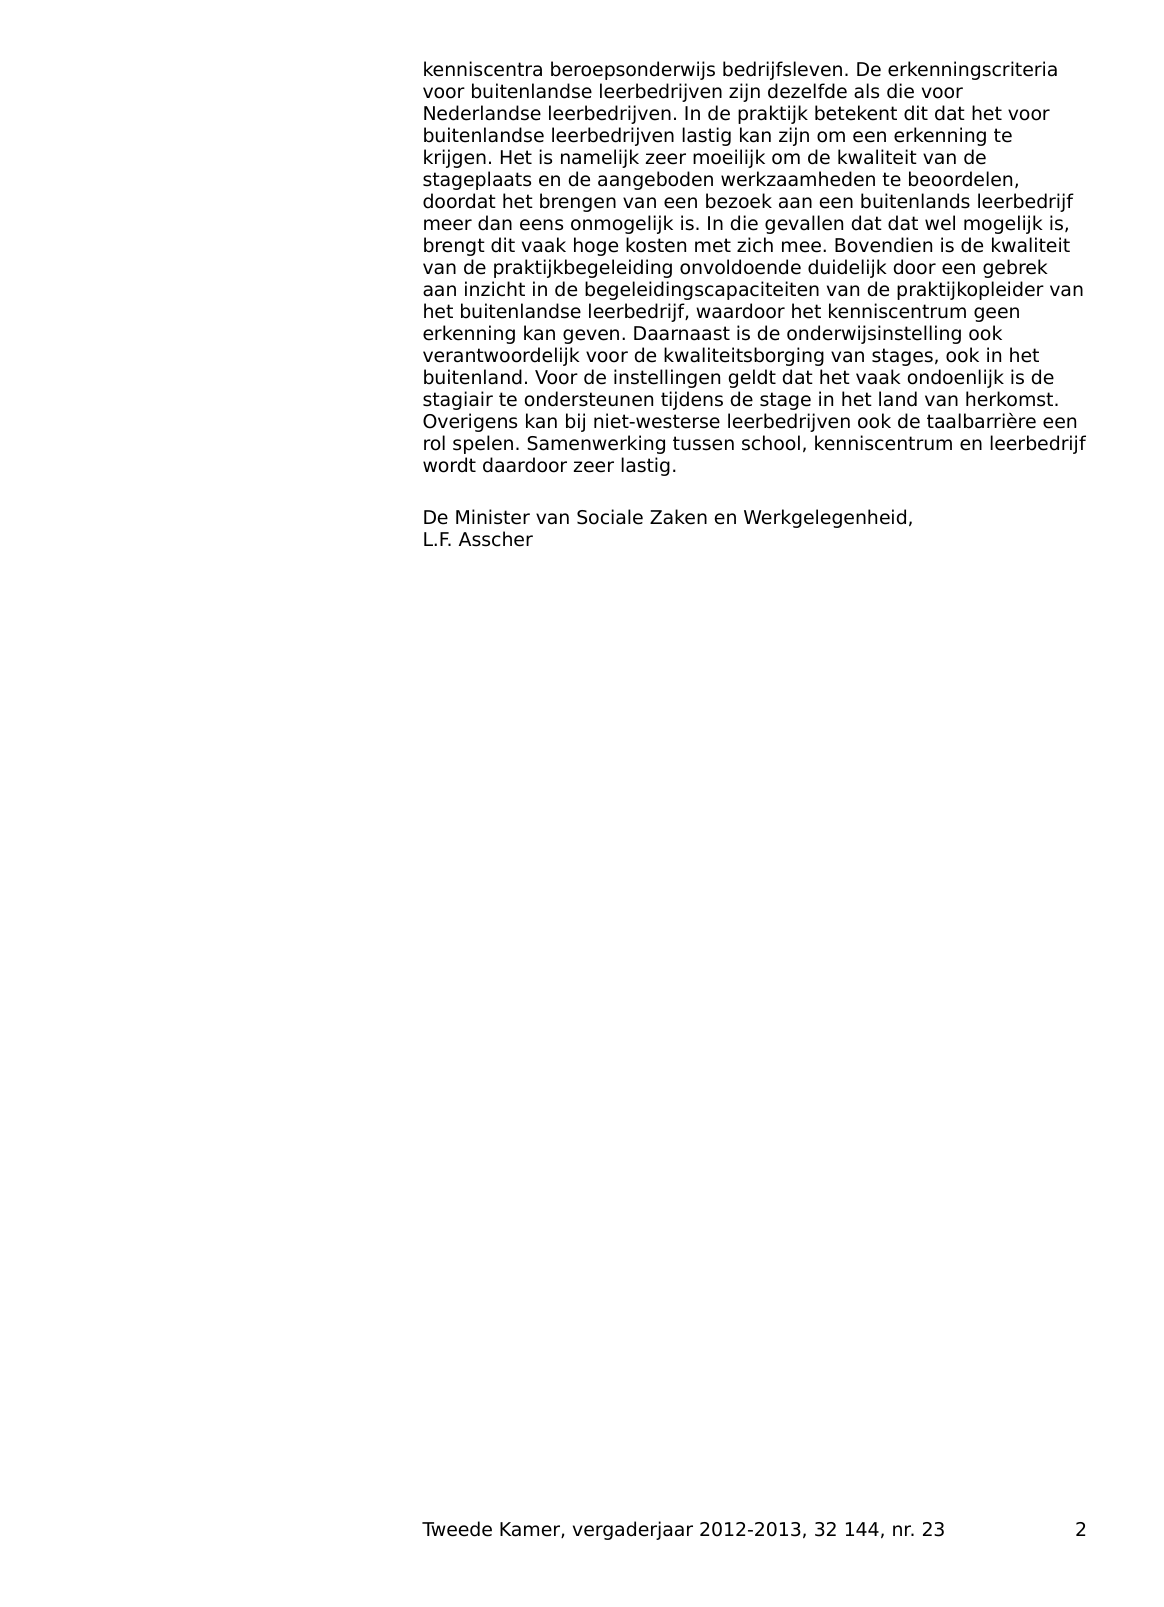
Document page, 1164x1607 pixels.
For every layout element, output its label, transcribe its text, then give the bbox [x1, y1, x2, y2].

text kenniscentra beroepsonderwijs bedrijfsleven. De erkenningscriteria voor buitenlandse leerbedrijven zijn dezelfde als die voor Nederlandse leerbedrijven. In de praktijk betekent dit dat het voor buitenlandse leerbedrijven lastig kan zijn om een erkenning te krijgen. Het is namelijk zeer moeilijk om de kwaliteit van de stageplaats en de aangeboden werkzaamheden te beoordelen, doordat het brengen van een bezoek aan een buitenlands leerbedrijf meer dan eens onmogelijk is. In die gevallen dat dat wel mogelijk is, brengt dit vaak hoge kosten met zich mee. Bovendien is de kwaliteit van de praktijkbegeleiding onvoldoende duidelijk door een gebrek aan inzicht in de begeleidingscapaciteiten van de praktijkopleider van het buitenlandse leerbedrijf, waardoor het kenniscentrum geen erkenning kan geven. Daarnaast is de onderwijsinstelling ook verantwoordelijk voor de kwaliteitsborging van stages, ook in het buitenland. Voor de instellingen geldt dat het vaak ondoenlijk is de stagiair te ondersteunen tijdens de stage in het land van herkomst. Overigens kan bij niet-westerse leerbedrijven ook de taalbarrière een rol spelen. Samenwerking tussen school, kenniscentrum en leerbedrijf wordt daardoor zeer lastig. [422, 59, 1087, 477]
text De Minister van Sociale Zaken en Werkgelegenheid, L.F. Asscher [422, 507, 1087, 551]
